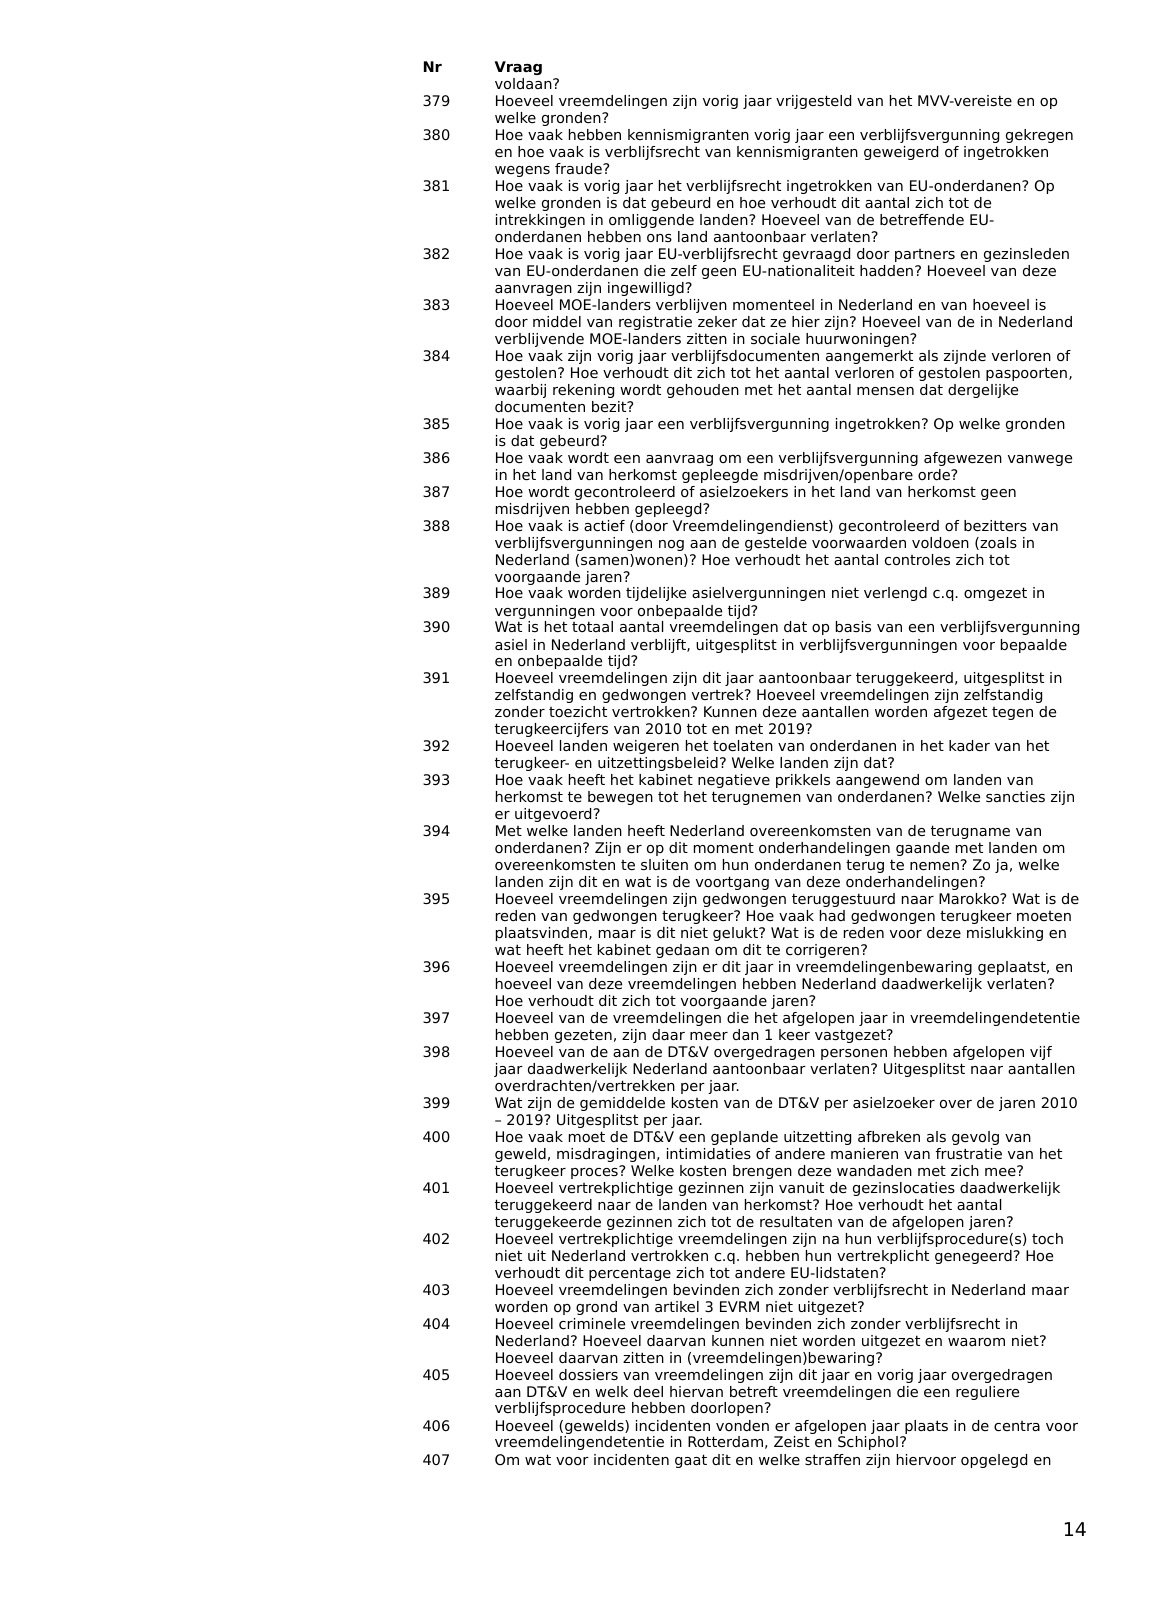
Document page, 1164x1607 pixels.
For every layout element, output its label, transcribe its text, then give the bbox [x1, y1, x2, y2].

table_cell Hoeveel criminele vreemdelingen bevinden zich zonder verblijfsrecht in Nederland? Hoeveel daarvan kunnen niet worden uitgezet en waarom niet? Hoeveel daarvan zitten in (vreemdelingen)bewaring? [488, 1316, 1087, 1366]
table_cell Hoeveel (gewelds) incidenten vonden er afgelopen jaar plaats in de centra voor vreemdelingendetentie in Rotterdam, Zeist en Schiphol? [488, 1418, 1087, 1451]
table_cell Hoe vaak is vorig jaar het verblijfsrecht ingetrokken van EU-onderdanen? Op welke gronden is dat gebeurd en hoe verhoudt dit aantal zich tot de intrekkingen in omliggende landen? Hoeveel van de betreffende EU-onderdanen hebben ons land aantoonbaar verlaten? [488, 178, 1087, 246]
table_cell Hoe vaak is vorig jaar EU-verblijfsrecht gevraagd door partners en gezinsleden van EU-onderdanen die zelf geen EU-nationaliteit hadden? Hoeveel van deze aanvragen zijn ingewilligd? [488, 246, 1087, 297]
table_cell Hoe vaak heeft het kabinet negatieve prikkels aangewend om landen van herkomst te bewegen tot het terugnemen van onderdanen? Welke sancties zijn er uitgevoerd? [488, 772, 1087, 823]
table_cell 390 [422, 619, 488, 670]
table_cell 399 [422, 1095, 488, 1129]
table_cell Hoe vaak worden tijdelijke asielvergunningen niet verlengd c.q. omgezet in vergunningen voor onbepaalde tijd? [488, 585, 1087, 619]
table_cell Hoe vaak zijn vorig jaar verblijfsdocumenten aangemerkt als zijnde verloren of gestolen? Hoe verhoudt dit zich tot het aantal verloren of gestolen paspoorten, waarbij rekening wordt gehouden met het aantal mensen dat dergelijke documenten bezit? [488, 348, 1087, 416]
table_cell Hoeveel van de vreemdelingen die het afgelopen jaar in vreemdelingendetentie hebben gezeten, zijn daar meer dan 1 keer vastgezet? [488, 1010, 1087, 1044]
table_cell 389 [422, 585, 488, 619]
table_cell 392 [422, 738, 488, 772]
table_cell 380 [422, 127, 488, 178]
table_cell Hoeveel MOE-landers verblijven momenteel in Nederland en van hoeveel is door middel van registratie zeker dat ze hier zijn? Hoeveel van de in Nederland verblijvende MOE-landers zitten in sociale huurwoningen? [488, 297, 1087, 348]
table_header Vraag [488, 59, 1087, 76]
table_cell Hoeveel vreemdelingen zijn vorig jaar vrijgesteld van het MVV-vereiste en op welke gronden? [488, 93, 1087, 127]
table_cell 388 [422, 518, 488, 585]
table_cell Hoe vaak is actief (door Vreemdelingendienst) gecontroleerd of bezitters van verblijfsvergunningen nog aan de gestelde voorwaarden voldoen (zoals in Nederland (samen)wonen)? Hoe verhoudt het aantal controles zich tot voorgaande jaren? [488, 518, 1087, 585]
table_cell 395 [422, 891, 488, 959]
table_cell 393 [422, 772, 488, 823]
table_cell 405 [422, 1366, 488, 1417]
table_cell Hoeveel dossiers van vreemdelingen zijn dit jaar en vorig jaar overgedragen aan DT&V en welk deel hiervan betreft vreemdelingen die een reguliere verblijfsprocedure hebben doorlopen? [488, 1366, 1087, 1417]
table_cell 387 [422, 484, 488, 517]
table_cell Met welke landen heeft Nederland overeenkomsten van de terugname van onderdanen? Zijn er op dit moment onderhandelingen gaande met landen om overeenkomsten te sluiten om hun onderdanen terug te nemen? Zo ja, welke landen zijn dit en wat is de voortgang van deze onderhandelingen? [488, 823, 1087, 891]
table_cell Hoe vaak wordt een aanvraag om een verblijfsvergunning afgewezen vanwege in het land van herkomst gepleegde misdrijven/openbare orde? [488, 450, 1087, 483]
table_cell 404 [422, 1316, 488, 1366]
table_cell Hoe vaak hebben kennismigranten vorig jaar een verblijfsvergunning gekregen en hoe vaak is verblijfsrecht van kennismigranten geweigerd of ingetrokken wegens fraude? [488, 127, 1087, 178]
table_cell Wat zijn de gemiddelde kosten van de DT&V per asielzoeker over de jaren 2010 – 2019? Uitgesplitst per jaar. [488, 1095, 1087, 1129]
table_cell 386 [422, 450, 488, 483]
table_cell 401 [422, 1180, 488, 1231]
table_cell Hoe vaak is vorig jaar een verblijfsvergunning ingetrokken? Op welke gronden is dat gebeurd? [488, 416, 1087, 449]
table_cell Hoeveel vreemdelingen zijn er dit jaar in vreemdelingenbewaring geplaatst, en hoeveel van deze vreemdelingen hebben Nederland daadwerkelijk verlaten? Hoe verhoudt dit zich tot voorgaande jaren? [488, 959, 1087, 1010]
table_cell Wat is het totaal aantal vreemdelingen dat op basis van een verblijfsvergunning asiel in Nederland verblijft, uitgesplitst in verblijfsvergunningen voor bepaalde en onbepaalde tijd? [488, 619, 1087, 670]
table_cell 397 [422, 1010, 488, 1044]
table_cell Hoe wordt gecontroleerd of asielzoekers in het land van herkomst geen misdrijven hebben gepleegd? [488, 484, 1087, 517]
table_cell 391 [422, 670, 488, 738]
table_cell 382 [422, 246, 488, 297]
table_cell Hoeveel vreemdelingen zijn gedwongen teruggestuurd naar Marokko? Wat is de reden van gedwongen terugkeer? Hoe vaak had gedwongen terugkeer moeten plaatsvinden, maar is dit niet gelukt? Wat is de reden voor deze mislukking en wat heeft het kabinet gedaan om dit te corrigeren? [488, 891, 1087, 959]
table_cell 400 [422, 1129, 488, 1180]
table_cell Hoeveel landen weigeren het toelaten van onderdanen in het kader van het terugkeer- en uitzettingsbeleid? Welke landen zijn dat? [488, 738, 1087, 772]
table_cell Hoeveel van de aan de DT&V overgedragen personen hebben afgelopen vijf jaar daadwerkelijk Nederland aantoonbaar verlaten? Uitgesplitst naar aantallen overdrachten/vertrekken per jaar. [488, 1044, 1087, 1095]
table_cell Hoeveel vreemdelingen zijn dit jaar aantoonbaar teruggekeerd, uitgesplitst in zelfstandig en gedwongen vertrek? Hoeveel vreemdelingen zijn zelfstandig zonder toezicht vertrokken? Kunnen deze aantallen worden afgezet tegen de terugkeercijfers van 2010 tot en met 2019? [488, 670, 1087, 738]
table_cell 385 [422, 416, 488, 449]
table_cell Hoeveel vertrekplichtige gezinnen zijn vanuit de gezinslocaties daadwerkelijk teruggekeerd naar de landen van herkomst? Hoe verhoudt het aantal teruggekeerde gezinnen zich tot de resultaten van de afgelopen jaren? [488, 1180, 1087, 1231]
table_cell [422, 76, 488, 93]
table_cell 381 [422, 178, 488, 246]
table_cell 396 [422, 959, 488, 1010]
table_header Nr [422, 59, 488, 76]
table_cell 383 [422, 297, 488, 348]
table_cell 403 [422, 1282, 488, 1316]
table_cell 384 [422, 348, 488, 416]
table_cell 394 [422, 823, 488, 891]
table_cell Om wat voor incidenten gaat dit en welke straffen zijn hiervoor opgelegd en [488, 1451, 1087, 1468]
table_cell 407 [422, 1451, 488, 1468]
table_cell Hoe vaak moet de DT&V een geplande uitzetting afbreken als gevolg van geweld, misdragingen, intimidaties of andere manieren van frustratie van het terugkeer proces? Welke kosten brengen deze wandaden met zich mee? [488, 1129, 1087, 1180]
table_cell 406 [422, 1418, 488, 1451]
table_cell voldaan? [488, 76, 1087, 93]
table_cell 379 [422, 93, 488, 127]
table_cell Hoeveel vertrekplichtige vreemdelingen zijn na hun verblijfsprocedure(s) toch niet uit Nederland vertrokken c.q. hebben hun vertrekplicht genegeerd? Hoe verhoudt dit percentage zich tot andere EU-lidstaten? [488, 1231, 1087, 1282]
table_cell 402 [422, 1231, 488, 1282]
table_cell 398 [422, 1044, 488, 1095]
table_cell Hoeveel vreemdelingen bevinden zich zonder verblijfsrecht in Nederland maar worden op grond van artikel 3 EVRM niet uitgezet? [488, 1282, 1087, 1316]
